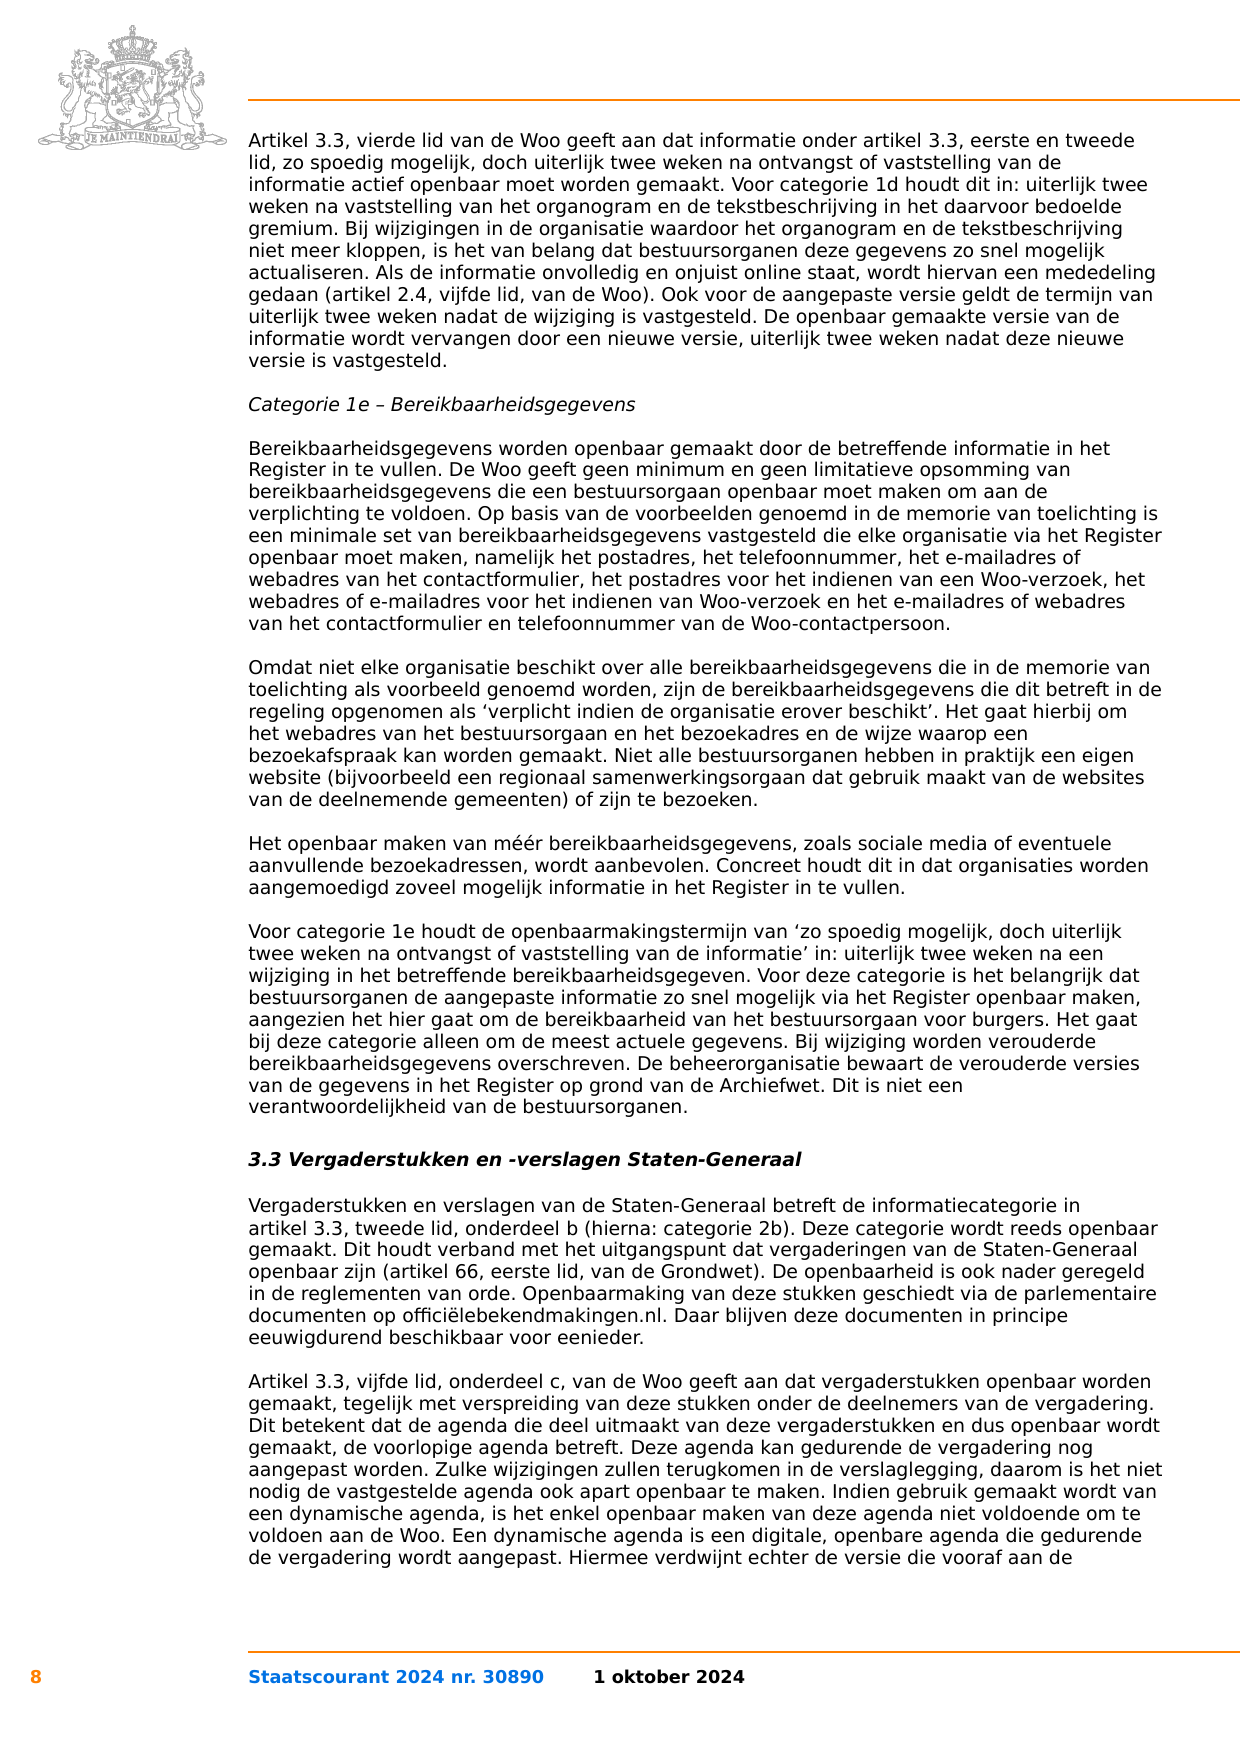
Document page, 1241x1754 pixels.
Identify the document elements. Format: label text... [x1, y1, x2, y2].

text Artikel 3.3, vierde lid van de Woo geeft aan dat informatie onder artikel 3.3, eerste en tweede lid, zo spoedig mogelijk, doch uiterlijk twee weken na ontvangst of vaststelling van de informatie actief openbaar moet worden gemaakt. Voor categorie 1d houdt dit in: uiterlijk twee weken na vaststelling van het organogram en de tekstbeschrijving in het daarvoor bedoelde gremium. Bij wijzigingen in de organisatie waardoor het organogram en de tekstbeschrijving niet meer kloppen, is het van belang dat bestuursorganen deze gegevens zo snel mogelijk actualiseren. Als de informatie onvolledig en onjuist online staat, wordt hiervan een mededeling gedaan (artikel 2.4, vijfde lid, van de Woo). Ook voor de aangepaste versie geldt de termijn van uiterlijk twee weken nadat de wijziging is vastgesteld. De openbaar gemaakte versie van de informatie wordt vervangen door een nieuwe versie, uiterlijk twee weken nadat deze nieuwe versie is vastgesteld. [248, 130, 1163, 372]
text Artikel 3.3, vijfde lid, onderdeel c, van de Woo geeft aan dat vergaderstukken openbaar worden gemaakt, tegelijk met verspreiding van deze stukken onder de deelnemers van de vergadering. Dit betekent dat de agenda die deel uitmaakt van deze vergaderstukken en dus openbaar wordt gemaakt, de voorlopige agenda betreft. Deze agenda kan gedurende de vergadering nog aangepast worden. Zulke wijzigingen zullen terugkomen in de verslaglegging, daarom is het niet nodig de vastgestelde agenda ook apart openbaar te maken. Indien gebruik gemaakt wordt van een dynamische agenda, is het enkel openbaar maken van deze agenda niet voldoende om te voldoen aan de Woo. Een dynamische agenda is een digitale, openbare agenda die gedurende de vergadering wordt aangepast. Hiermee verdwijnt echter de versie die vooraf aan de [248, 1371, 1163, 1569]
text Voor categorie 1e houdt de openbaarmakingstermijn van ‘zo spoedig mogelijk, doch uiterlijk twee weken na ontvangst of vaststelling van de informatie’ in: uiterlijk twee weken na een wijziging in het betreffende bereikbaarheidsgegeven. Voor deze categorie is het belangrijk dat bestuursorganen de aangepaste informatie zo snel mogelijk via het Register openbaar maken, aangezien het hier gaat om de bereikbaarheid van het bestuursorgaan voor burgers. Het gaat bij deze categorie alleen om de meest actuele gegevens. Bij wijziging worden verouderde bereikbaarheidsgegevens overschreven. De beheerorganisatie bewaart de verouderde versies van de gegevens in het Register op grond van de Archiefwet. Dit is niet een verantwoordelijkheid van de bestuursorganen. [248, 921, 1163, 1118]
text Omdat niet elke organisatie beschikt over alle bereikbaarheidsgegevens die in de memorie van toelichting als voorbeeld genoemd worden, zijn de bereikbaarheidsgegevens die dit betreft in de regeling opgenomen als ‘verplicht indien de organisatie erover beschikt’. Het gaat hierbij om het webadres van het bestuursorgaan en het bezoekadres en de wijze waarop een bezoekafspraak kan worden gemaakt. Niet alle bestuursorganen hebben in praktijk een eigen website (bijvoorbeeld een regionaal samenwerkingsorgaan dat gebruik maakt van de websites van de deelnemende gemeenten) of zijn te bezoeken. [248, 657, 1163, 811]
text Vergaderstukken en verslagen van de Staten-Generaal betreft de informatiecategorie in artikel 3.3, tweede lid, onderdeel b (hierna: categorie 2b). Deze categorie wordt reeds openbaar gemaakt. Dit houdt verband met het uitgangspunt dat vergaderingen van de Staten-Generaal openbaar zijn (artikel 66, eerste lid, van de Grondwet). De openbaarheid is ook nader geregeld in de reglementen van orde. Openbaarmaking van deze stukken geschiedt via de parlementaire documenten op officiëlebekendmakingen.nl. Daar blijven deze documenten in principe eeuwigdurend beschikbaar voor eenieder. [248, 1195, 1163, 1349]
subtitle Categorie 1e – Bereikbaarheidsgegevens [248, 393, 1163, 416]
subtitle 3.3 Vergaderstukken en -verslagen Staten-Generaal [248, 1148, 1163, 1170]
picture [38, 25, 227, 150]
text Het openbaar maken van méér bereikbaarheidsgegevens, zoals sociale media of eventuele aanvullende bezoekadressen, wordt aanbevolen. Concreet houdt dit in dat organisaties worden aangemoedigd zoveel mogelijk informatie in het Register in te vullen. [248, 833, 1163, 899]
text Bereikbaarheidsgegevens worden openbaar gemaakt door de betreffende informatie in het Register in te vullen. De Woo geeft geen minimum en geen limitatieve opsomming van bereikbaarheidsgegevens die een bestuursorgaan openbaar moet maken om aan de verplichting te voldoen. Op basis van de voorbeelden genoemd in de memorie van toelichting is een minimale set van bereikbaarheidsgegevens vastgesteld die elke organisatie via het Register openbaar moet maken, namelijk het postadres, het telefoonnummer, het e-mailadres of webadres van het contactformulier, het postadres voor het indienen van een Woo-verzoek, het webadres of e-mailadres voor het indienen van Woo-verzoek en het e-mailadres of webadres van het contactformulier en telefoonnummer van de Woo-contactpersoon. [248, 437, 1163, 635]
